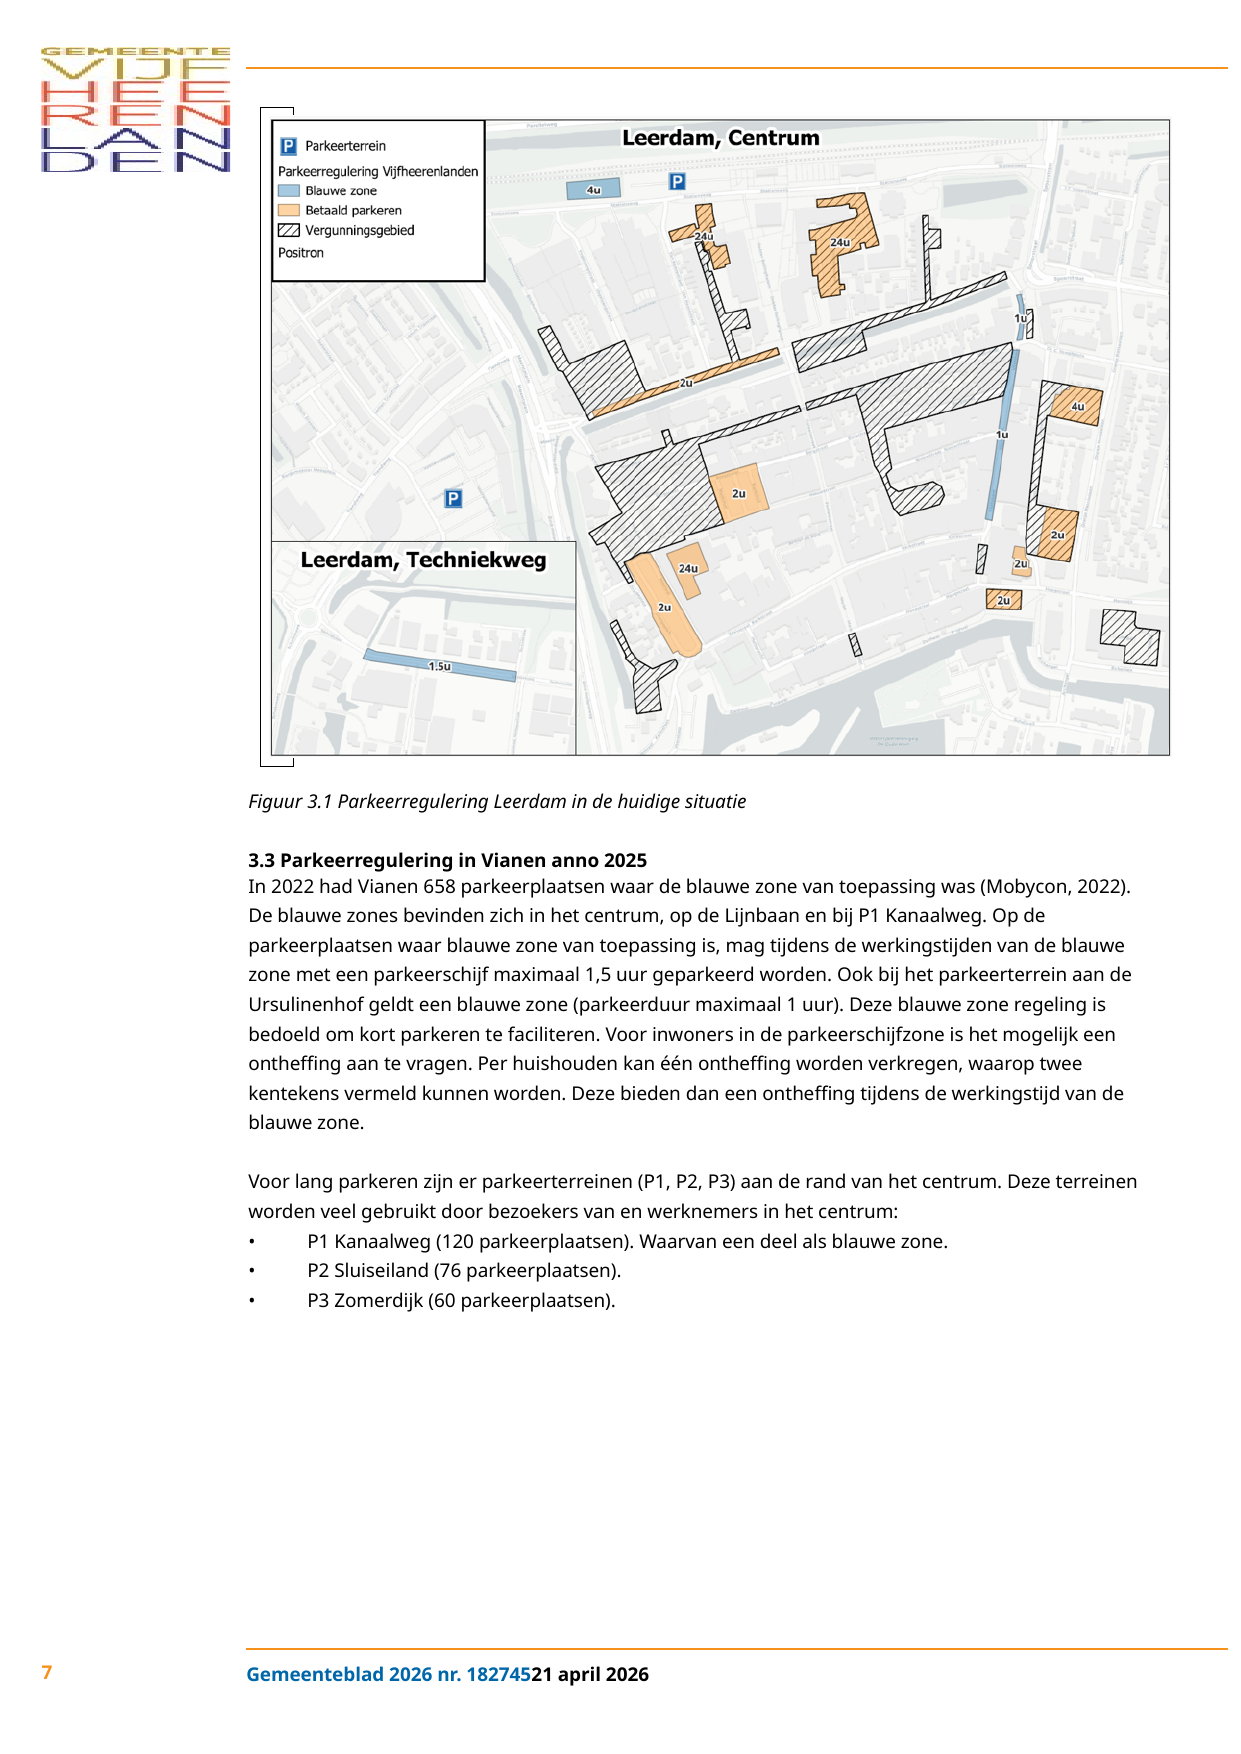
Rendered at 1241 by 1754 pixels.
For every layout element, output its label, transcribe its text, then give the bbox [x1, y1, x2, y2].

text In 2022 had Vianen 658 parkeerplaatsen waar de blauwe zone van toepassing was (Mobycon, 2022). De blauwe zones bevinden zich in het centrum, op de Lijnbaan en bij P1 Kanaalweg. Op de parkeerplaatsen waar blauwe zone van toepassing is, mag tijdens de werkingstijden van de blauwe zone met een parkeerschijf maximaal 1,5 uur geparkeerd worden. Ook bij het parkeerterrein aan de Ursulinenhof geldt een blauwe zone (parkeerduur maximaal 1 uur). Deze blauwe zone regeling is bedoeld om kort parkeren te faciliteren. Voor inwoners in de parkeerschijfzone is het mogelijk een ontheffing aan te vragen. Per huishouden kan één ontheffing worden verkregen, waarop twee kentekens vermeld kunnen worden. Deze bieden dan een ontheffing tijdens de werkingstijd van de blauwe zone. [248, 873, 1152, 1135]
text Voor lang parkeren zijn er parkeerterreinen (P1, P2, P3) aan de rand van het centrum. Deze terreinen worden veel gebruikt door bezoekers van en werknemers in het centrum: [248, 1169, 1152, 1224]
text 3.3 Parkeerregulering in Vianen anno 2025 [248, 847, 1152, 873]
picture [268, 115, 1173, 758]
picture [41, 47, 231, 172]
text Figuur 3.1 Parkeerregulering Leerdam in de huidige situatie [248, 788, 1152, 814]
list P1 Kanaalweg (120 parkeerplaatsen). Waarvan een deel als blauwe zone. [248, 1228, 1152, 1253]
list P3 Zomerdijk (60 parkeerplaatsen). [248, 1287, 1152, 1313]
list P2 Sluiseiland (76 parkeerplaatsen). [248, 1257, 1152, 1283]
